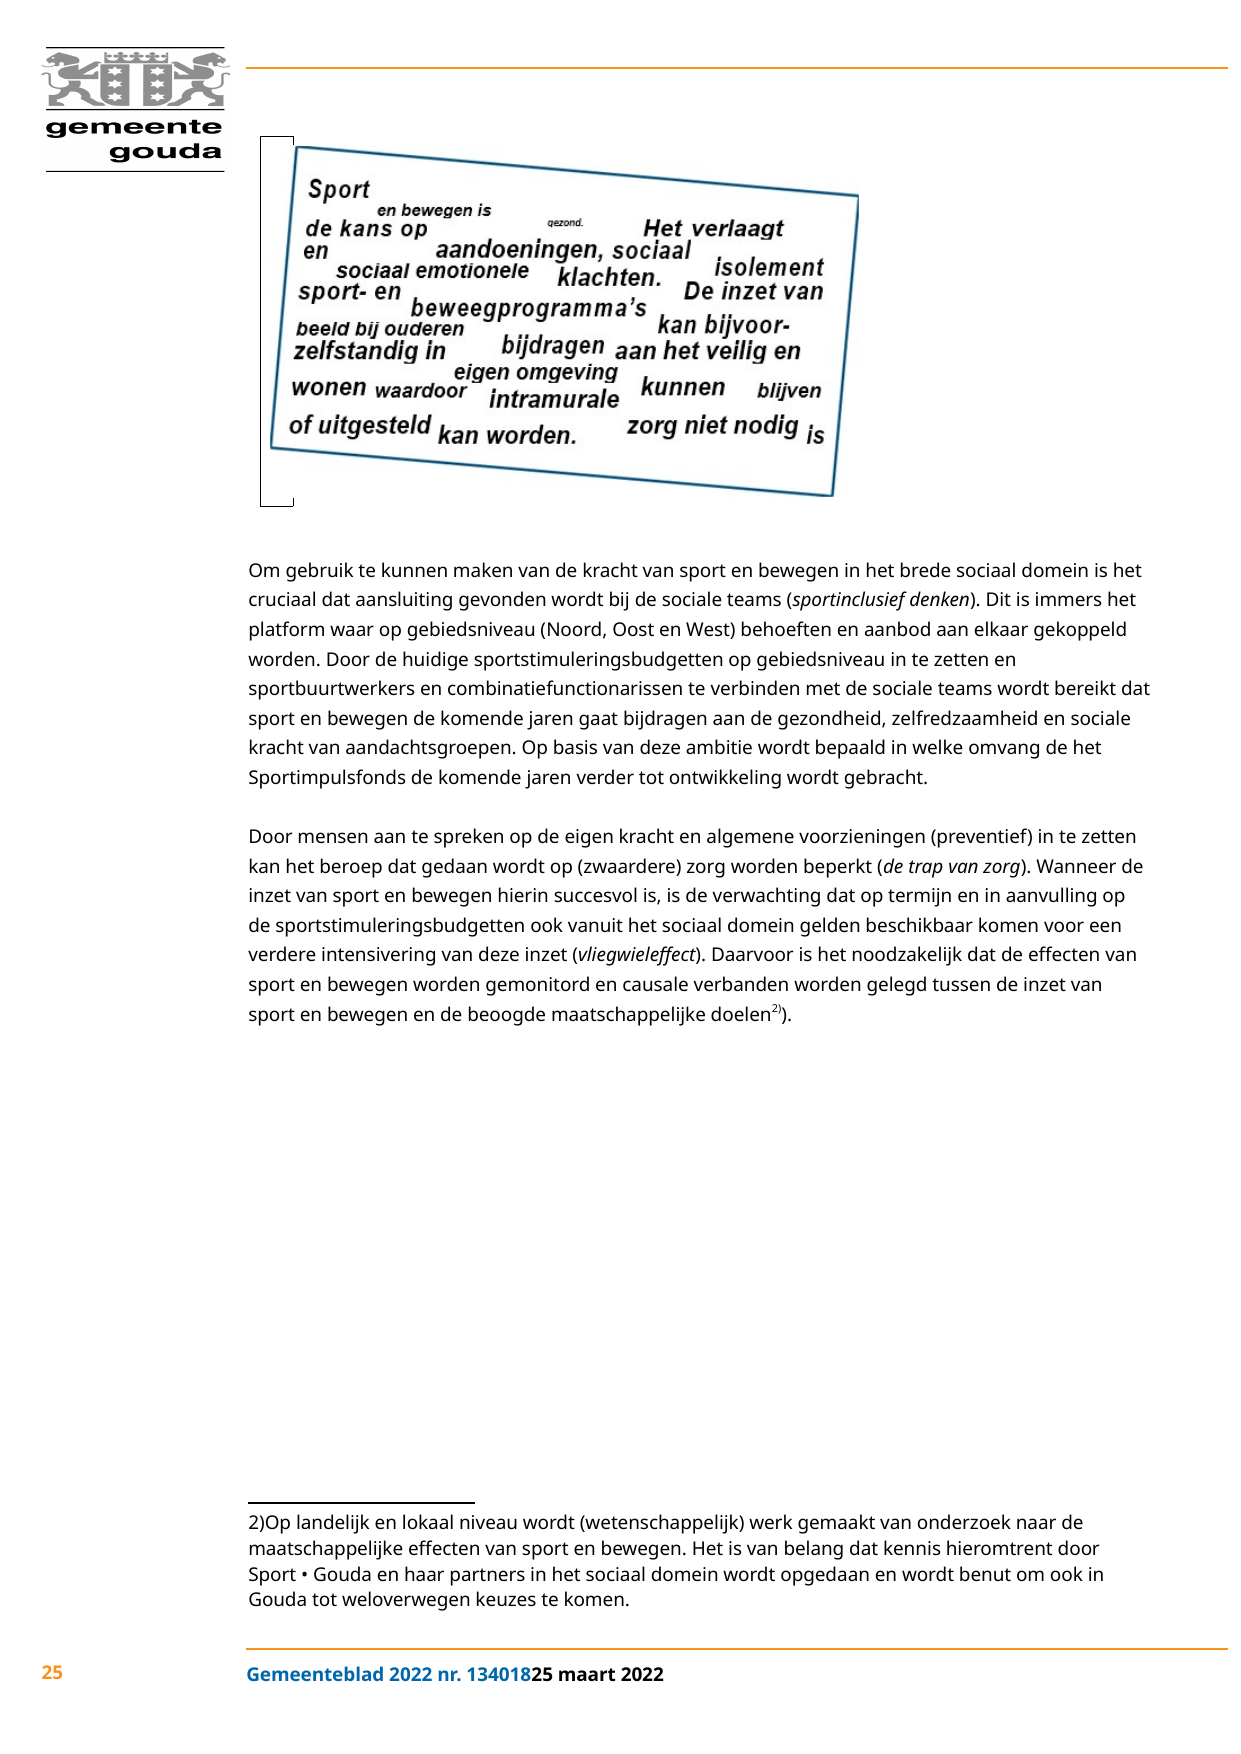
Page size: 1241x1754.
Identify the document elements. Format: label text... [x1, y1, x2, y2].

text Door mensen aan te spreken op de eigen kracht en algemene voorzieningen (preventief) in te zetten kan het beroep dat gedaan wordt op (zwaardere) zorg worden beperkt (de trap van zorg). Wanneer de inzet van sport en bewegen hierin succesvol is, is de verwachting dat op termijn en in aanvulling op de sportstimuleringsbudgetten ook vanuit het sociaal domein gelden beschikbaar komen voor een verdere intensivering van deze inzet (vliegwieleffect). Daarvoor is het noodzakelijk dat de effecten van sport en bewegen worden gemonitord en causale verbanden worden gelegd tussen de inzet van sport en bewegen en de beoogde maatschappelijke doelen). [248, 823, 1152, 1027]
picture [41, 47, 231, 172]
text Om gebruik te kunnen maken van de kracht van sport en bewegen in het brede sociaal domein is het cruciaal dat aansluiting gevonden wordt bij de sociale teams (sportinclusief denken). Dit is immers het platform waar op gebiedsniveau (Noord, Oost en West) behoeften en aanbod aan elkaar gekoppeld worden. Door de huidige sportstimuleringsbudgetten op gebiedsniveau in te zetten en sportbuurtwerkers en combinatiefunctionarissen te verbinden met de sociale teams wordt bereikt dat sport en bewegen de komende jaren gaat bijdragen aan de gezondheid, zelfredzaamheid en sociale kracht van aandachtsgroepen. Op basis van deze ambitie wordt bepaald in welke omvang de het Sportimpulsfonds de komende jaren verder tot ontwikkeling wordt gebracht. [248, 557, 1152, 790]
picture [268, 145, 860, 498]
text Op landelijk en lokaal niveau wordt (wetenschappelijk) werk gemaakt van onderzoek naar de maatschappelijke effecten van sport en bewegen. Het is van belang dat kennis hieromtrent door Sport • Gouda en haar partners in het sociaal domein wordt opgedaan en wordt benut om ook in Gouda tot weloverwegen keuzes te komen. [248, 1509, 1152, 1612]
